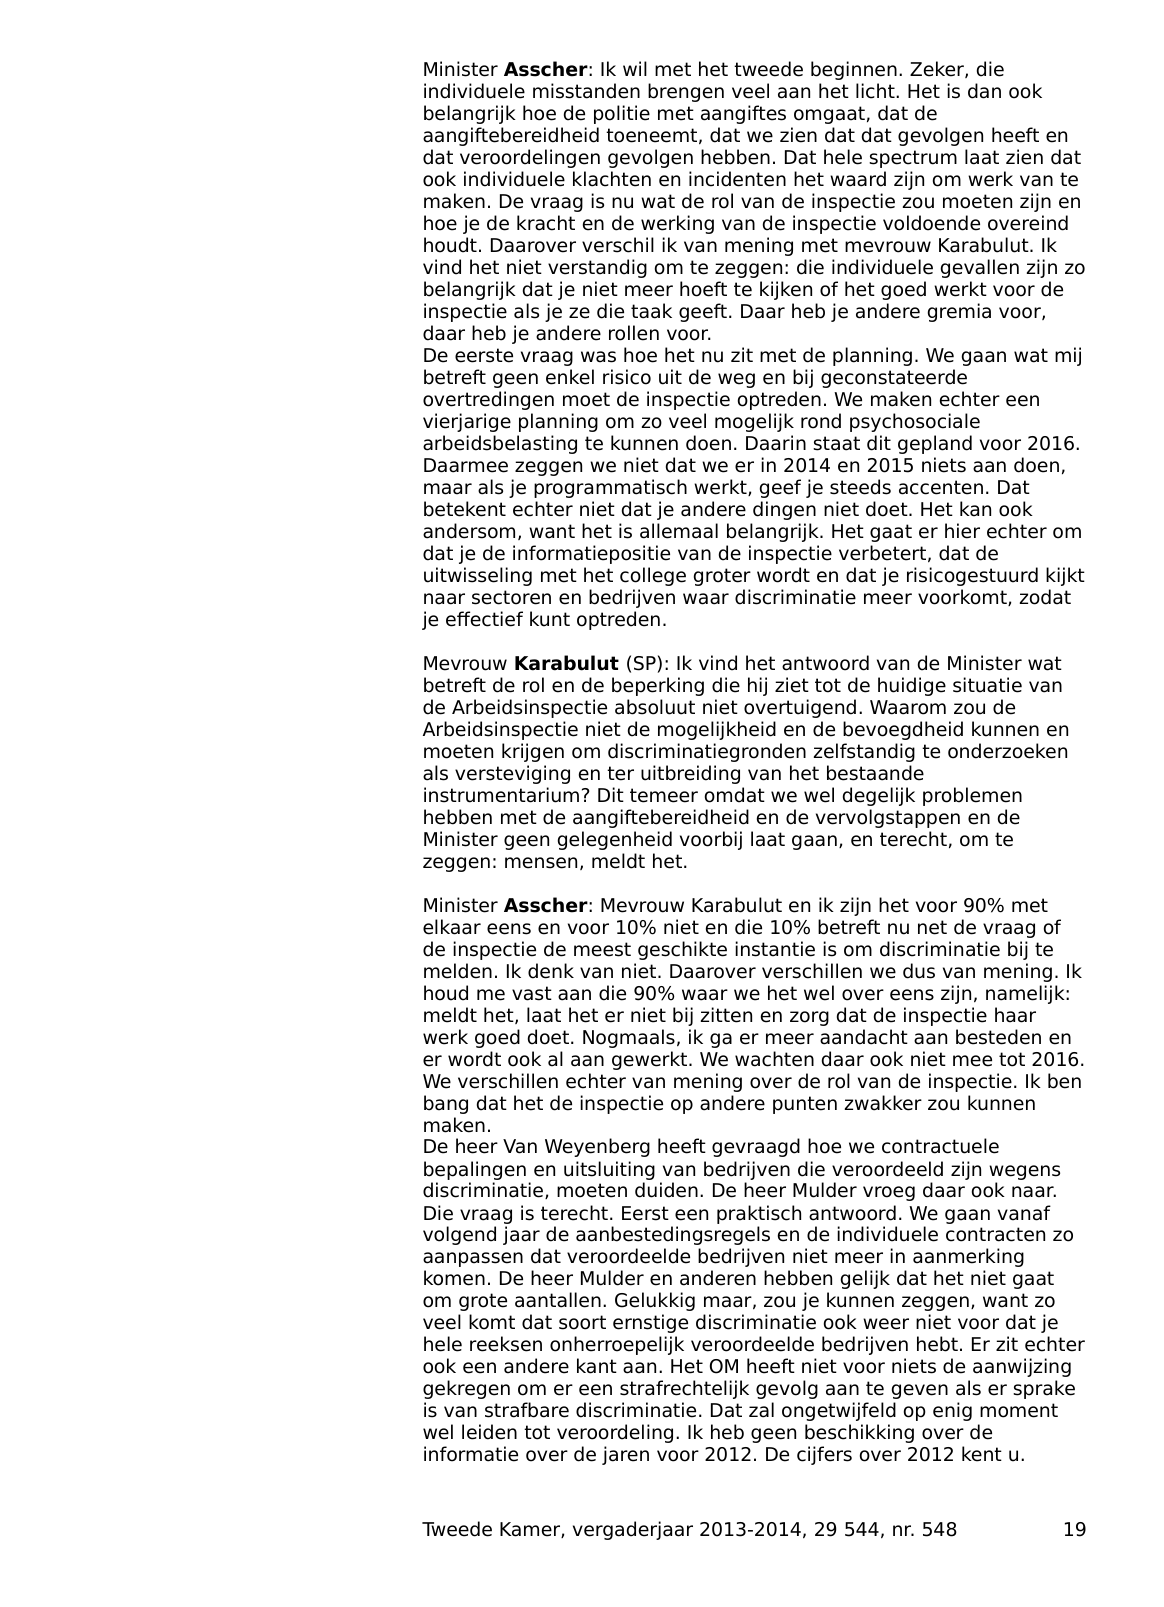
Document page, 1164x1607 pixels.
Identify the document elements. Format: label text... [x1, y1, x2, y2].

text De eerste vraag was hoe het nu zit met de planning. We gaan wat mij betreft geen enkel risico uit de weg en bij geconstateerde overtredingen moet de inspectie optreden. We maken echter een vierjarige planning om zo veel mogelijk rond psychosociale arbeidsbelasting te kunnen doen. Daarin staat dit gepland voor 2016. Daarmee zeggen we niet dat we er in 2014 en 2015 niets aan doen, maar als je programmatisch werkt, geef je steeds accenten. Dat betekent echter niet dat je andere dingen niet doet. Het kan ook andersom, want het is allemaal belangrijk. Het gaat er hier echter om dat je de informatiepositie van de inspectie verbetert, dat de uitwisseling met het college groter wordt en dat je risicogestuurd kijkt naar sectoren en bedrijven waar discriminatie meer voorkomt, zodat je effectief kunt optreden. [422, 345, 1087, 631]
text De heer Van Weyenberg heeft gevraagd hoe we contractuele bepalingen en uitsluiting van bedrijven die veroordeeld zijn wegens discriminatie, moeten duiden. De heer Mulder vroeg daar ook naar. Die vraag is terecht. Eerst een praktisch antwoord. We gaan vanaf volgend jaar de aanbestedingsregels en de individuele contracten zo aanpassen dat veroordeelde bedrijven niet meer in aanmerking komen. De heer Mulder en anderen hebben gelijk dat het niet gaat om grote aantallen. Gelukkig maar, zou je kunnen zeggen, want zo veel komt dat soort ernstige discriminatie ook weer niet voor dat je hele reeksen onherroepelijk veroordeelde bedrijven hebt. Er zit echter ook een andere kant aan. Het OM heeft niet voor niets de aanwijzing gekregen om er een strafrechtelijk gevolg aan te geven als er sprake is van strafbare discriminatie. Dat zal ongetwijfeld op enig moment wel leiden tot veroordeling. Ik heb geen beschikking over de informatie over de jaren voor 2012. De cijfers over 2012 kent u. [422, 1136, 1087, 1466]
text Mevrouw Karabulut (SP): Ik vind het antwoord van de Minister wat betreft de rol en de beperking die hij ziet tot de huidige situatie van de Arbeidsinspectie absoluut niet overtuigend. Waarom zou de Arbeidsinspectie niet de mogelijkheid en de bevoegdheid kunnen en moeten krijgen om discriminatiegronden zelfstandig te onderzoeken als versteviging en ter uitbreiding van het bestaande instrumentarium? Dit temeer omdat we wel degelijk problemen hebben met de aangiftebereidheid en de vervolgstappen en de Minister geen gelegenheid voorbij laat gaan, en terecht, om te zeggen: mensen, meldt het. [422, 653, 1087, 872]
text Minister Asscher: Ik wil met het tweede beginnen. Zeker, die individuele misstanden brengen veel aan het licht. Het is dan ook belangrijk hoe de politie met aangiftes omgaat, dat de aangiftebereidheid toeneemt, dat we zien dat dat gevolgen heeft en dat veroordelingen gevolgen hebben. Dat hele spectrum laat zien dat ook individuele klachten en incidenten het waard zijn om werk van te maken. De vraag is nu wat de rol van de inspectie zou moeten zijn en hoe je de kracht en de werking van de inspectie voldoende overeind houdt. Daarover verschil ik van mening met mevrouw Karabulut. Ik vind het niet verstandig om te zeggen: die individuele gevallen zijn zo belangrijk dat je niet meer hoeft te kijken of het goed werkt voor de inspectie als je ze die taak geeft. Daar heb je andere gremia voor, daar heb je andere rollen voor. [422, 59, 1087, 345]
text Minister Asscher: Mevrouw Karabulut en ik zijn het voor 90% met elkaar eens en voor 10% niet en die 10% betreft nu net de vraag of de inspectie de meest geschikte instantie is om discriminatie bij te melden. Ik denk van niet. Daarover verschillen we dus van mening. Ik houd me vast aan die 90% waar we het wel over eens zijn, namelijk: meldt het, laat het er niet bij zitten en zorg dat de inspectie haar werk goed doet. Nogmaals, ik ga er meer aandacht aan besteden en er wordt ook al aan gewerkt. We wachten daar ook niet mee tot 2016. We verschillen echter van mening over de rol van de inspectie. Ik ben bang dat het de inspectie op andere punten zwakker zou kunnen maken. [422, 895, 1087, 1136]
